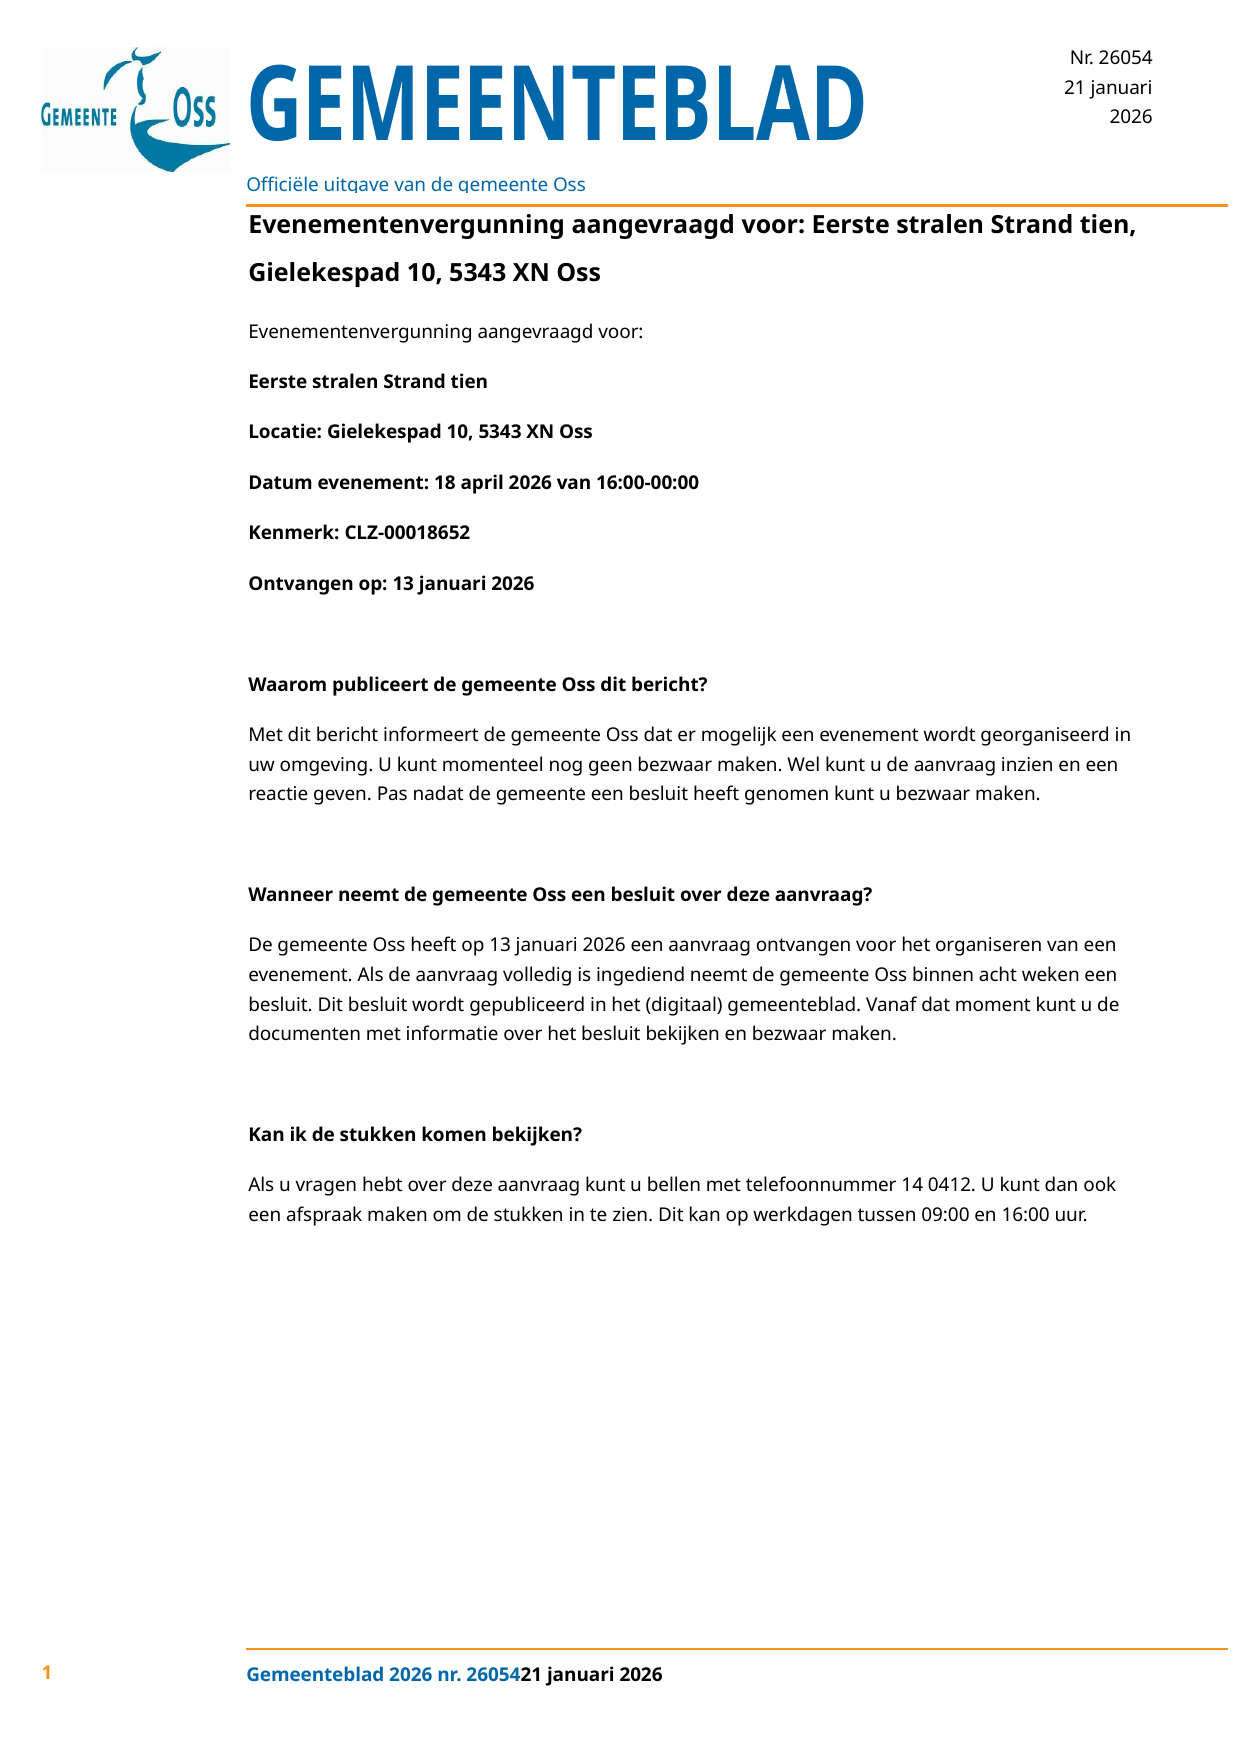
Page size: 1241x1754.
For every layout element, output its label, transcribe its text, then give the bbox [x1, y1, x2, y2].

text Eerste stralen Strand tien [248, 368, 1152, 394]
text Datum evenement: 18 april 2026 van 16:00-00:00 [248, 469, 1152, 495]
text De gemeente Oss heeft op 13 januari 2026 een aanvraag ontvangen voor het organiseren van een evenement. Als de aanvraag volledig is ingediend neemt de gemeente Oss binnen acht weken een besluit. Dit besluit wordt gepubliceerd in het (digitaal) gemeenteblad. Vanaf dat moment kunt u de documenten met informatie over het besluit bekijken en bezwaar maken. [248, 932, 1152, 1046]
text Met dit bericht informeert de gemeente Oss dat er mogelijk een evenement wordt georganiseerd in uw omgeving. U kunt momenteel nog geen bezwaar maken. Wel kunt u de aanvraag inzien en een reactie geven. Pas nadat de gemeente een besluit heeft genomen kunt u bezwaar maken. [248, 721, 1152, 806]
text Evenementenvergunning aangevraagd voor: Eerste stralen Strand tien, Gielekespad 10, 5343 XN Oss [248, 207, 1152, 288]
text Kan ik de stukken komen bekijken? [248, 1121, 1152, 1147]
text Waarom publiceert de gemeente Oss dit bericht? [248, 671, 1152, 697]
text Evenementenvergunning aangevraagd voor: [248, 318, 1152, 344]
picture [41, 47, 231, 172]
text Als u vragen hebt over deze aanvraag kunt u bellen met telefoonnummer 14 0412. U kunt dan ook een afspraak maken om de stukken in te zien. Dit kan op werkdagen tussen 09:00 en 16:00 uur. [248, 1172, 1152, 1227]
text Wanneer neemt de gemeente Oss een besluit over deze aanvraag? [248, 881, 1152, 907]
text Locatie: Gielekespad 10, 5343 XN Oss [248, 419, 1152, 444]
text Kenmerk: CLZ-00018652 [248, 519, 1152, 545]
text Ontvangen op: 13 januari 2026 [248, 570, 1152, 596]
